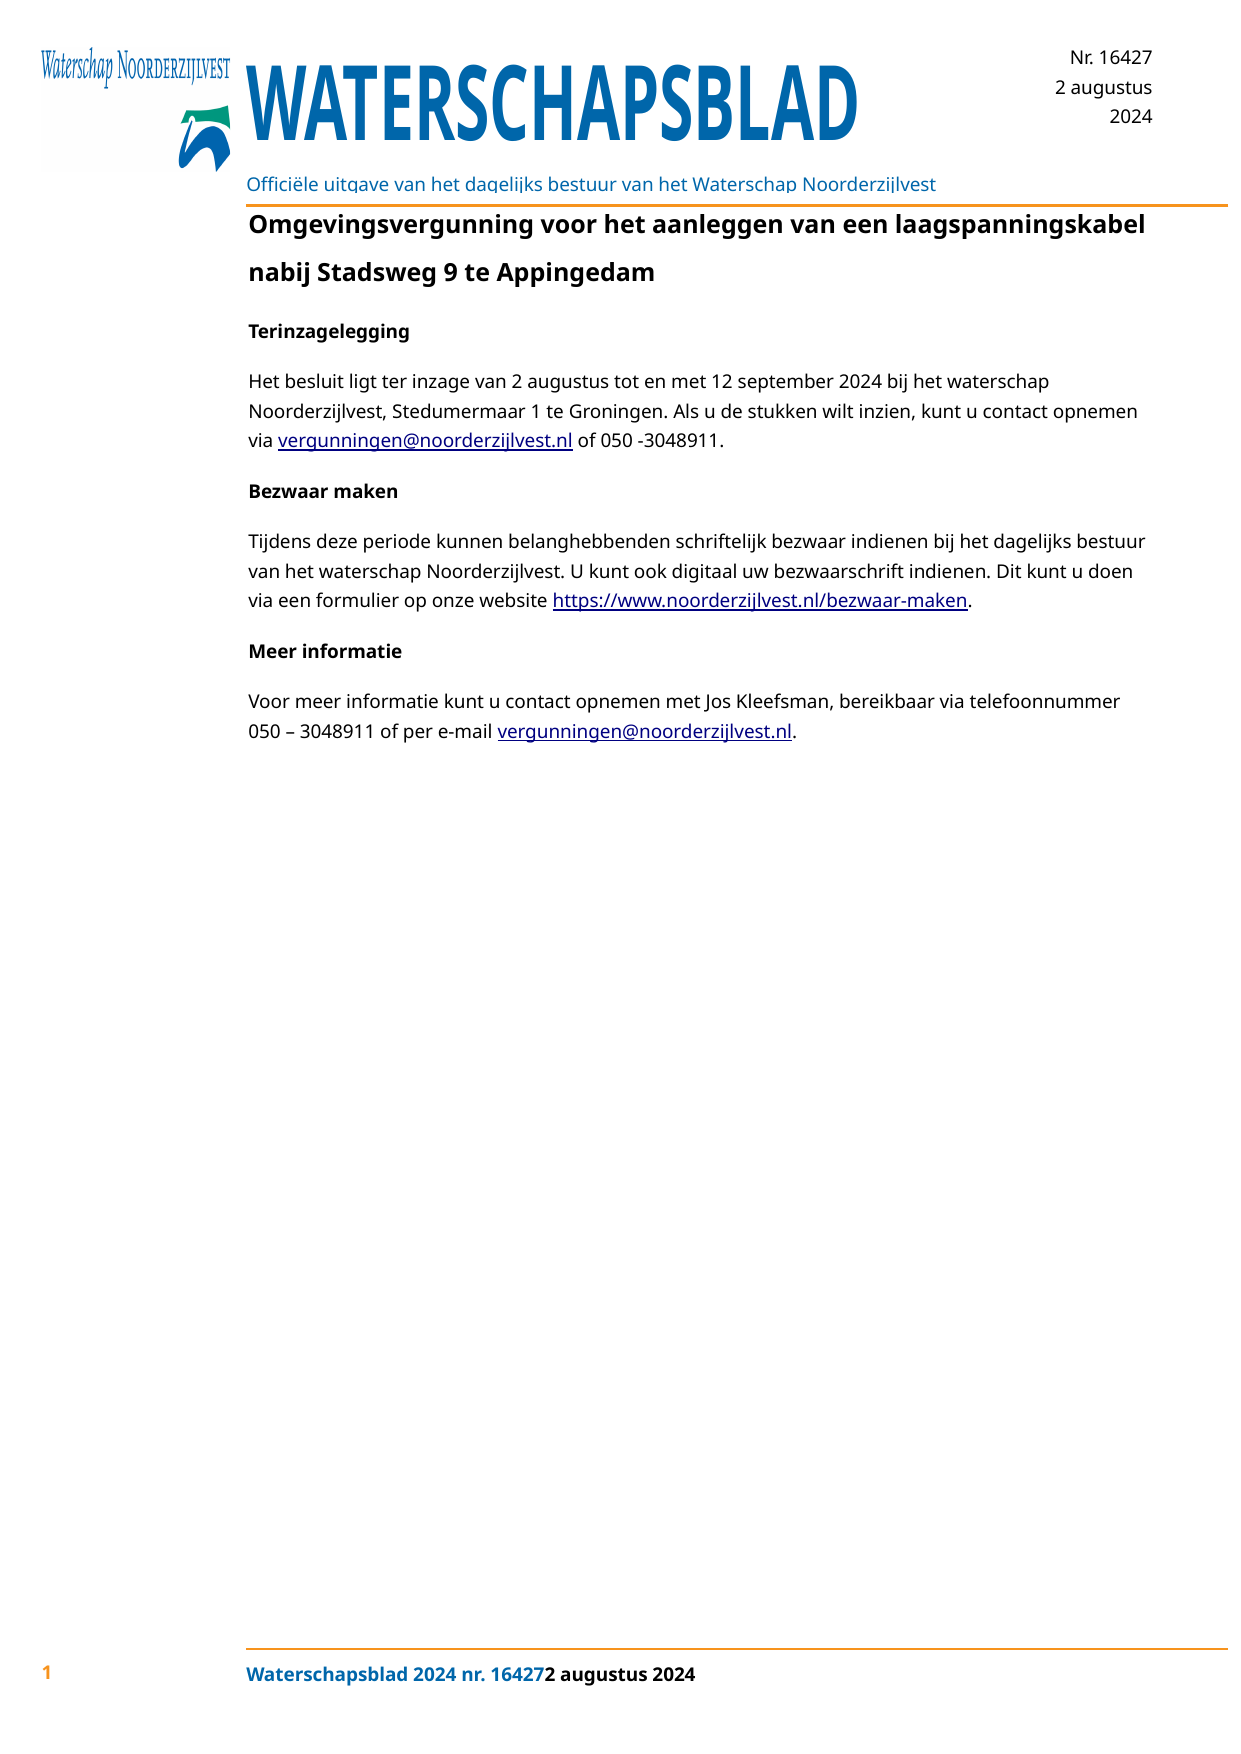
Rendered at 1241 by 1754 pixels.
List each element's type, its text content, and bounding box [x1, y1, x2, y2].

text Meer informatie [248, 638, 1152, 664]
text Terinzagelegging [248, 318, 1152, 344]
text Voor meer informatie kunt u contact opnemen met Jos Kleefsman, bereikbaar via telefoonnummer 050 – 3048911 of per e-mail vergunningen@noorderzijlvest.nl. [248, 688, 1152, 744]
text Bezwaar maken [248, 478, 1152, 504]
text Het besluit ligt ter inzage van 2 augustus tot en met 12 september 2024 bij het waterschap Noorderzijlvest, Stedumermaar 1 te Groningen. Als u de stukken wilt inzien, kunt u contact opnemen via vergunningen@noorderzijlvest.nl of 050 -3048911. [248, 368, 1152, 453]
picture [41, 47, 231, 172]
text Omgevingsvergunning voor het aanleggen van een laagspanningskabel nabij Stadsweg 9 te Appingedam [248, 207, 1152, 288]
text Tijdens deze periode kunnen belanghebbenden schriftelijk bezwaar indienen bij het dagelijks bestuur van het waterschap Noorderzijlvest. U kunt ook digitaal uw bezwaarschrift indienen. Dit kunt u doen via een formulier op onze website https://www.noorderzijlvest.nl/bezwaar-maken. [248, 528, 1152, 613]
